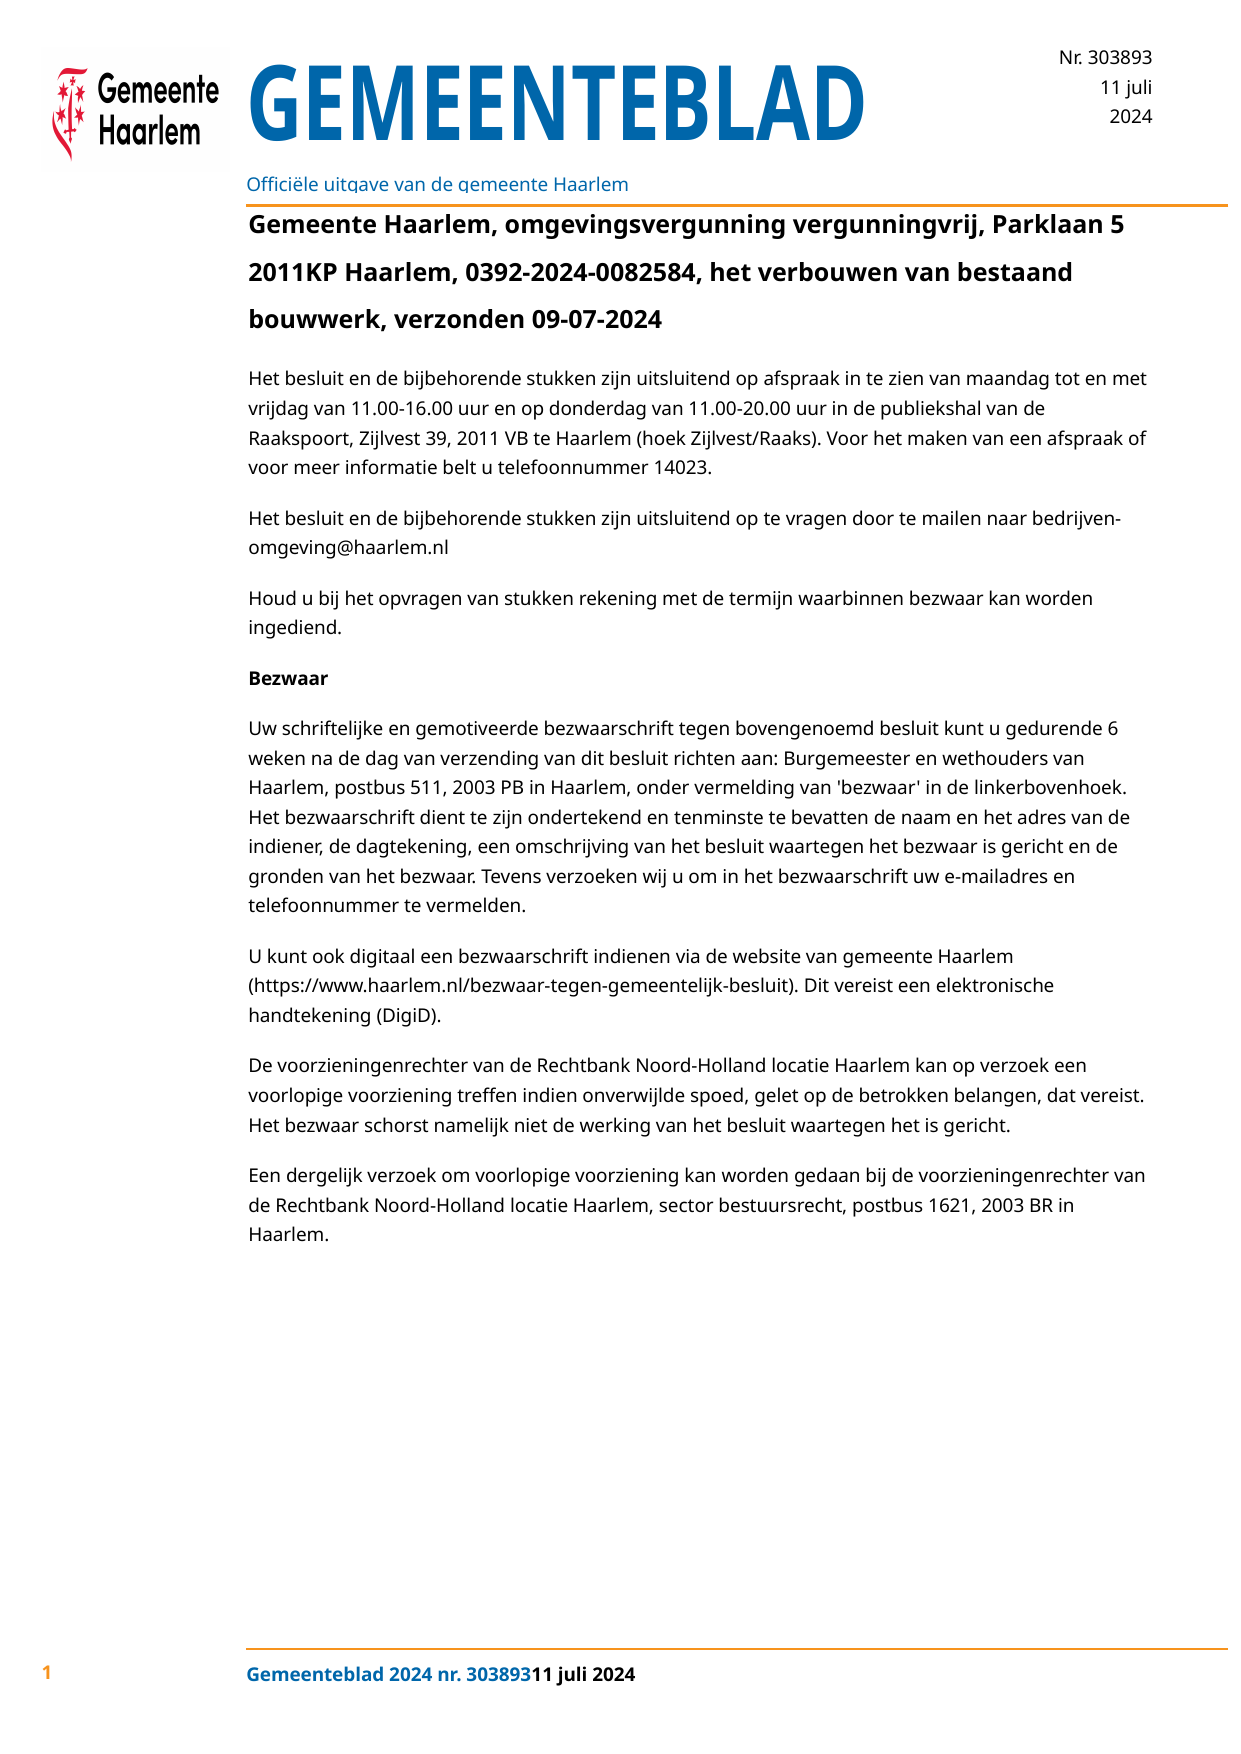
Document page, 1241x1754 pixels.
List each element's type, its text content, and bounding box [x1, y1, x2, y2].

text Gemeente Haarlem, omgevingsvergunning vergunningvrij, Parklaan 5 2011KP Haarlem, 0392-2024-0082584, het verbouwen van bestaand bouwwerk, verzonden 09-07-2024 [248, 207, 1152, 336]
text De voorzieningenrechter van de Rechtbank Noord-Holland locatie Haarlem kan op verzoek een voorlopige voorziening treffen indien onverwijlde spoed, gelet op de betrokken belangen, dat vereist. Het bezwaar schorst namelijk niet de werking van het besluit waartegen het is gericht. [248, 1053, 1152, 1137]
picture [41, 47, 231, 172]
text Houd u bij het opvragen van stukken rekening met de termijn waarbinnen bezwaar kan worden ingediend. [248, 585, 1152, 640]
text Een dergelijk verzoek om voorlopige voorziening kan worden gedaan bij de voorzieningenrechter van de Rechtbank Noord-Holland locatie Haarlem, sector bestuursrecht, postbus 1621, 2003 BR in Haarlem. [248, 1162, 1152, 1247]
text U kunt ook digitaal een bezwaarschrift indienen via de website van gemeente Haarlem (https://www.haarlem.nl/bezwaar-tegen-gemeentelijk-besluit). Dit vereist een elektronische handtekening (DigiD). [248, 943, 1152, 1028]
text Het besluit en de bijbehorende stukken zijn uitsluitend op te vragen door te mailen naar bedrijven-omgeving@haarlem.nl [248, 505, 1152, 560]
text Uw schriftelijke en gemotiveerde bezwaarschrift tegen bovengenoemd besluit kunt u gedurende 6 weken na de dag van verzending van dit besluit richten aan: Burgemeester en wethouders van Haarlem, postbus 511, 2003 PB in Haarlem, onder vermelding van 'bezwaar' in de linkerbovenhoek. Het bezwaarschrift dient te zijn ondertekend en tenminste te bevatten de naam en het adres van de indiener, de dagtekening, een omschrijving van het besluit waartegen het bezwaar is gericht en de gronden van het bezwaar. Tevens verzoeken wij u om in het bezwaarschrift uw e-mailadres en telefoonnummer te vermelden. [248, 715, 1152, 918]
text Bezwaar [248, 665, 1152, 690]
text Het besluit en de bijbehorende stukken zijn uitsluitend op afspraak in te zien van maandag tot en met vrijdag van 11.00-16.00 uur en op donderdag van 11.00-20.00 uur in de publiekshal van de Raakspoort, Zijlvest 39, 2011 VB te Haarlem (hoek Zijlvest/Raaks). Voor het maken van een afspraak of voor meer informatie belt u telefoonnummer 14023. [248, 366, 1152, 480]
